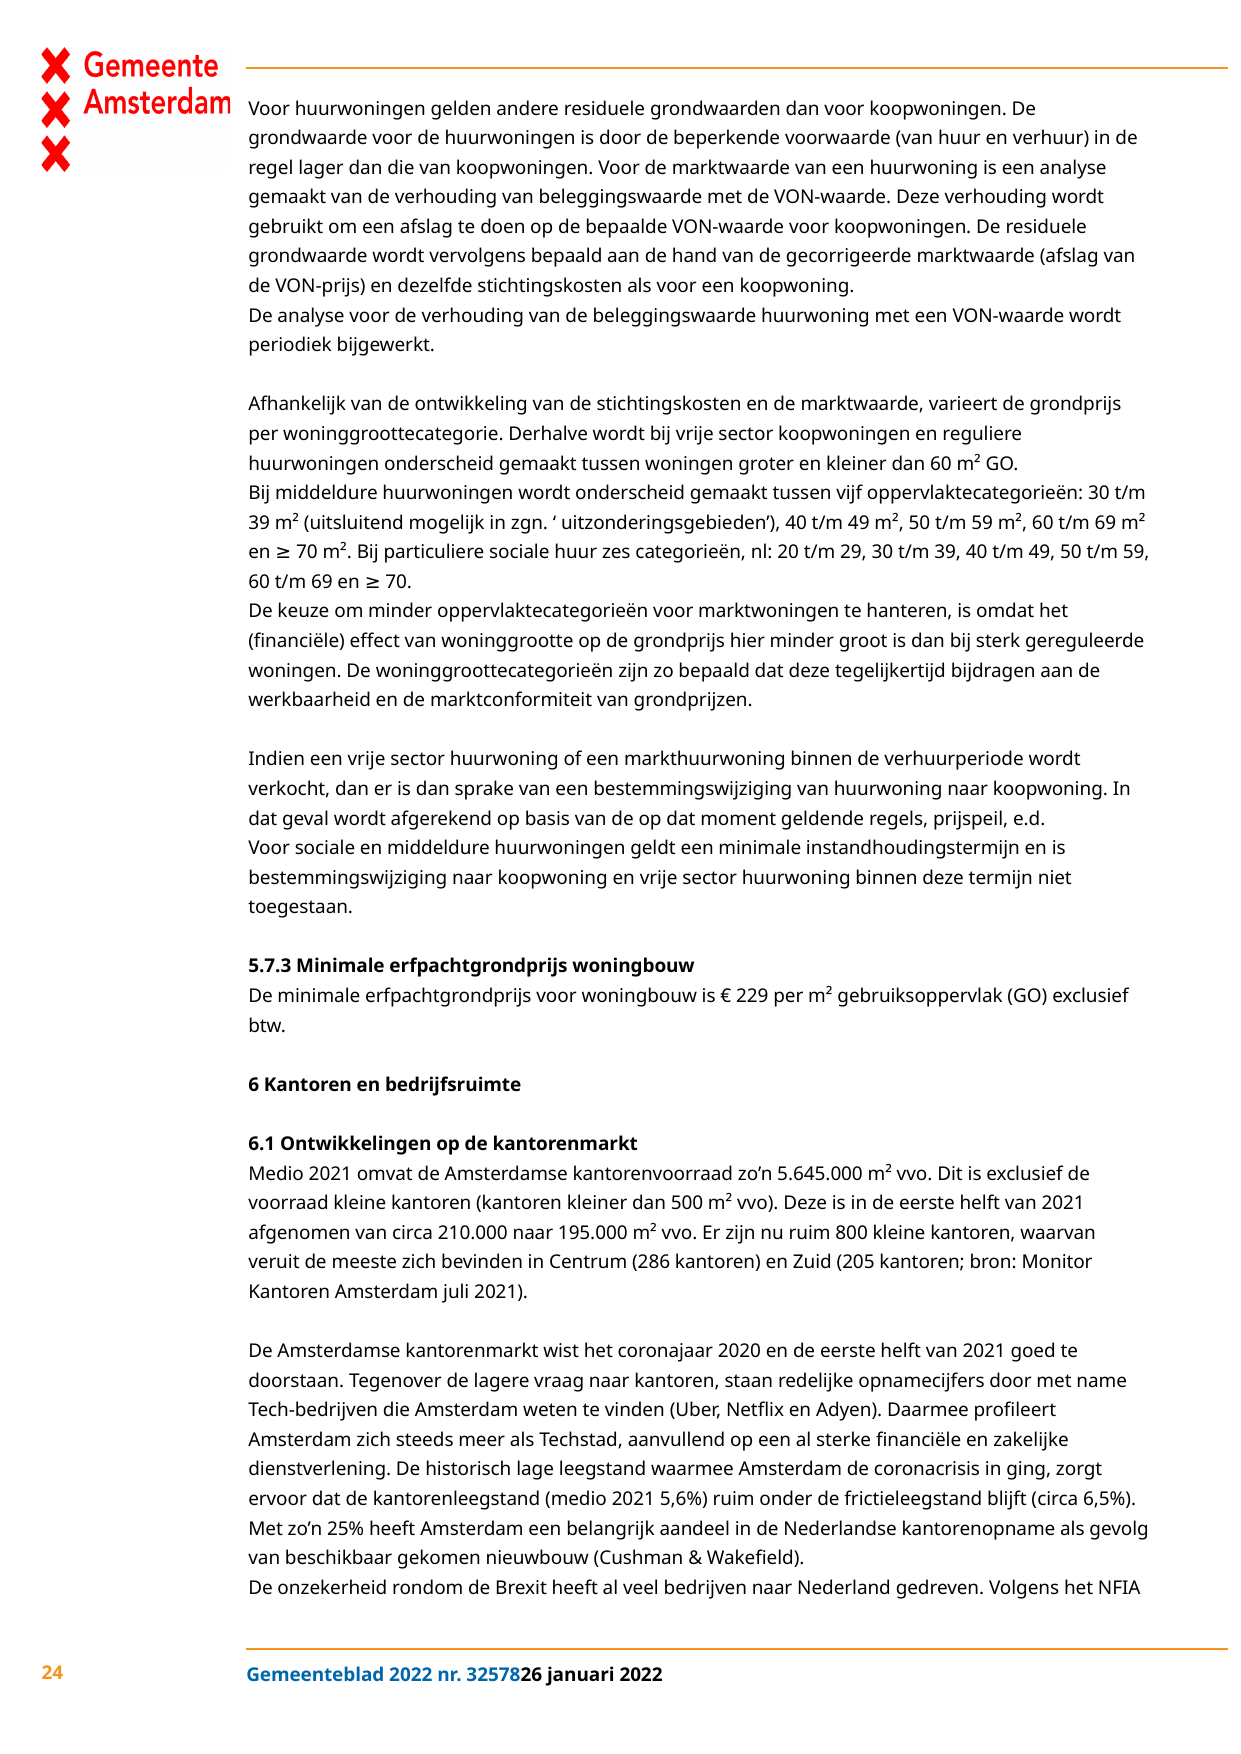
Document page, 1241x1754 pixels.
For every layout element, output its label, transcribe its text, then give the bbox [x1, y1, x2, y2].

text De onzekerheid rondom de Brexit heeft al veel bedrijven naar Nederland gedreven. Volgens het NFIA [248, 1574, 1152, 1600]
text 6.1 Ontwikkelingen op de kantorenmarkt [248, 1130, 1152, 1156]
text Bij middeldure huurwoningen wordt onderscheid gemaakt tussen vijf oppervlaktecategorieën: 30 t/m 39 m² (uitsluitend mogelijk in zgn. ‘ uitzonderingsgebieden’), 40 t/m 49 m², 50 t/m 59 m², 60 t/m 69 m² en ≥ 70 m². Bij particuliere sociale huur zes categorieën, nl: 20 t/m 29, 30 t/m 39, 40 t/m 49, 50 t/m 59, 60 t/m 69 en ≥ 70. [248, 479, 1152, 594]
text Met zo’n 25% heeft Amsterdam een belangrijk aandeel in de Nederlandse kantorenopname als gevolg van beschikbaar gekomen nieuwbouw (Cushman & Wakefield). [248, 1515, 1152, 1570]
text De minimale erfpachtgrondprijs voor woningbouw is € 229 per m² gebruiksoppervlak (GO) exclusief btw. [248, 982, 1152, 1038]
text De analyse voor de verhouding van de beleggingswaarde huurwoning met een VON-waarde wordt periodiek bijgewerkt. [248, 302, 1152, 357]
text 6 Kantoren en bedrijfsruimte [248, 1071, 1152, 1097]
text Voor huurwoningen gelden andere residuele grondwaarden dan voor koopwoningen. De grondwaarde voor de huurwoningen is door de beperkende voorwaarde (van huur en verhuur) in de regel lager dan die van koopwoningen. Voor de marktwaarde van een huurwoning is een analyse gemaakt van de verhouding van beleggingswaarde met de VON-waarde. Deze verhouding wordt gebruikt om een afslag te doen op de bepaalde VON-waarde voor koopwoningen. De residuele grondwaarde wordt vervolgens bepaald aan de hand van de gecorrigeerde marktwaarde (afslag van de VON-prijs) en dezelfde stichtingskosten als voor een koopwoning. [248, 95, 1152, 298]
text Afhankelijk van de ontwikkeling van de stichtingskosten en de marktwaarde, varieert de grondprijs per woninggroottecategorie. Derhalve wordt bij vrije sector koopwoningen en reguliere huurwoningen onderscheid gemaakt tussen woningen groter en kleiner dan 60 m² GO. [248, 391, 1152, 476]
picture [41, 47, 231, 172]
text De keuze om minder oppervlaktecategorieën voor marktwoningen te hanteren, is omdat het (financiële) effect van woninggrootte op de grondprijs hier minder groot is dan bij sterk gereguleerde woningen. De woninggroottecategorieën zijn zo bepaald dat deze tegelijkertijd bijdragen aan de werkbaarheid en de marktconformiteit van grondprijzen. [248, 598, 1152, 712]
text Indien een vrije sector huurwoning of een markthuurwoning binnen de verhuurperiode wordt verkocht, dan er is dan sprake van een bestemmingswijziging van huurwoning naar koopwoning. In dat geval wordt afgerekend op basis van de op dat moment geldende regels, prijspeil, e.d. [248, 746, 1152, 831]
text 5.7.3 Minimale erfpachtgrondprijs woningbouw [248, 953, 1152, 978]
text Medio 2021 omvat de Amsterdamse kantorenvoorraad zo’n 5.645.000 m² vvo. Dit is exclusief de voorraad kleine kantoren (kantoren kleiner dan 500 m² vvo). Deze is in de eerste helft van 2021 afgenomen van circa 210.000 naar 195.000 m² vvo. Er zijn nu ruim 800 kleine kantoren, waarvan veruit de meeste zich bevinden in Centrum (286 kantoren) en Zuid (205 kantoren; bron: Monitor Kantoren Amsterdam juli 2021). [248, 1160, 1152, 1304]
text Voor sociale en middeldure huurwoningen geldt een minimale instandhoudingstermijn en is bestemmingswijziging naar koopwoning en vrije sector huurwoning binnen deze termijn niet toegestaan. [248, 834, 1152, 919]
text De Amsterdamse kantorenmarkt wist het coronajaar 2020 en de eerste helft van 2021 goed te doorstaan. Tegenover de lagere vraag naar kantoren, staan redelijke opnamecijfers door met name Tech-bedrijven die Amsterdam weten te vinden (Uber, Netflix en Adyen). Daarmee profileert Amsterdam zich steeds meer als Techstad, aanvullend op een al sterke financiële en zakelijke dienstverlening. De historisch lage leegstand waarmee Amsterdam de coronacrisis in ging, zorgt ervoor dat de kantorenleegstand (medio 2021 5,6%) ruim onder de frictieleegstand blijft (circa 6,5%). [248, 1337, 1152, 1511]
